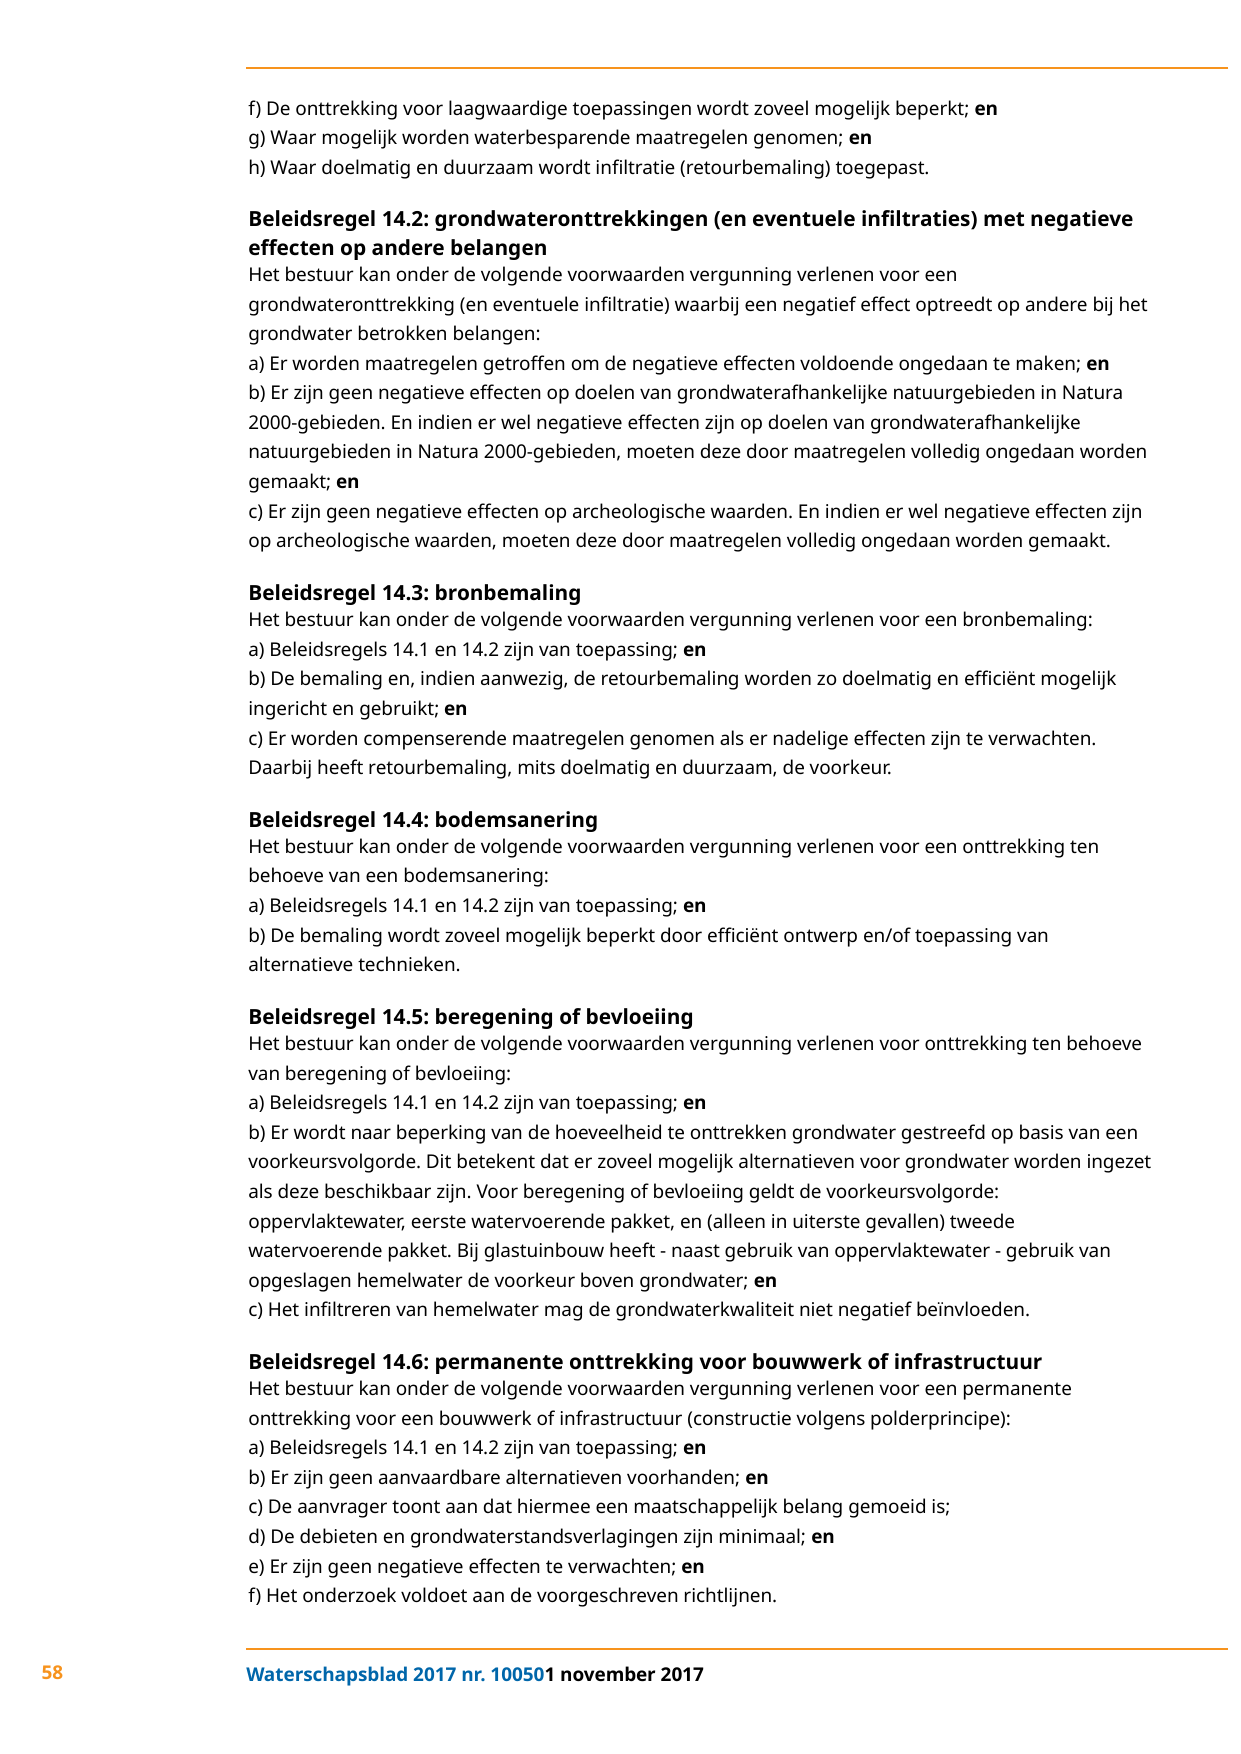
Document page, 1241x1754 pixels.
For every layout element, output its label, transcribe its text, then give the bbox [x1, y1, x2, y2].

text f) De onttrekking voor laagwaardige toepassingen wordt zoveel mogelijk beperkt; en [248, 95, 1152, 121]
text Het bestuur kan onder de volgende voorwaarden vergunning verlenen voor een grondwateronttrekking (en eventuele infiltratie) waarbij een negatief effect optreedt op andere bij het grondwater betrokken belangen: [248, 261, 1152, 346]
text h) Waar doelmatig en duurzaam wordt infiltratie (retourbemaling) toegepast. [248, 154, 1152, 180]
text b) De bemaling wordt zoveel mogelijk beperkt door efficiënt ontwerp en/of toepassing van alternatieve technieken. [248, 922, 1152, 977]
text b) Er zijn geen negatieve effecten op doelen van grondwaterafhankelijke natuurgebieden in Natura 2000-gebieden. En indien er wel negatieve effecten zijn op doelen van grondwaterafhankelijke natuurgebieden in Natura 2000-gebieden, moeten deze door maatregelen volledig ongedaan worden gemaakt; en [248, 379, 1152, 494]
text Beleidsregel 14.3: bronbemaling [248, 578, 1152, 606]
text a) Beleidsregels 14.1 en 14.2 zijn van toepassing; en [248, 636, 1152, 662]
text Beleidsregel 14.5: beregening of bevloeiing [248, 1002, 1152, 1030]
text g) Waar mogelijk worden waterbesparende maatregelen genomen; en [248, 124, 1152, 150]
text Beleidsregel 14.2: grondwateronttrekkingen (en eventuele infiltraties) met negatieve effecten op andere belangen [248, 204, 1152, 261]
text a) Beleidsregels 14.1 en 14.2 zijn van toepassing; en [248, 1434, 1152, 1460]
text e) Er zijn geen negatieve effecten te verwachten; en [248, 1553, 1152, 1579]
text Beleidsregel 14.6: permanente onttrekking voor bouwwerk of infrastructuur [248, 1347, 1152, 1375]
text Het bestuur kan onder de volgende voorwaarden vergunning verlenen voor een onttrekking ten behoeve van een bodemsanering: [248, 833, 1152, 888]
text Het bestuur kan onder de volgende voorwaarden vergunning verlenen voor onttrekking ten behoeve van beregening of bevloeiing: [248, 1030, 1152, 1086]
text c) Er worden compenserende maatregelen genomen als er nadelige effecten zijn te verwachten. Daarbij heeft retourbemaling, mits doelmatig en duurzaam, de voorkeur. [248, 725, 1152, 780]
text c) Het infiltreren van hemelwater mag de grondwaterkwaliteit niet negatief beïnvloeden. [248, 1297, 1152, 1322]
picture [41, 47, 231, 172]
text a) Er worden maatregelen getroffen om de negatieve effecten voldoende ongedaan te maken; en [248, 350, 1152, 376]
text c) Er zijn geen negatieve effecten op archeologische waarden. En indien er wel negatieve effecten zijn op archeologische waarden, moeten deze door maatregelen volledig ongedaan worden gemaakt. [248, 498, 1152, 553]
text b) Er wordt naar beperking van de hoeveelheid te onttrekken grondwater gestreefd op basis van een voorkeursvolgorde. Dit betekent dat er zoveel mogelijk alternatieven voor grondwater worden ingezet als deze beschikbaar zijn. Voor beregening of bevloeiing geldt de voorkeursvolgorde: oppervlaktewater, eerste watervoerende pakket, en (alleen in uiterste gevallen) tweede watervoerende pakket. Bij glastuinbouw heeft - naast gebruik van oppervlaktewater - gebruik van opgeslagen hemelwater de voorkeur boven grondwater; en [248, 1119, 1152, 1293]
text b) De bemaling en, indien aanwezig, de retourbemaling worden zo doelmatig en efficiënt mogelijk ingericht en gebruikt; en [248, 666, 1152, 721]
text Het bestuur kan onder de volgende voorwaarden vergunning verlenen voor een bronbemaling: [248, 606, 1152, 632]
text a) Beleidsregels 14.1 en 14.2 zijn van toepassing; en [248, 1089, 1152, 1115]
text c) De aanvrager toont aan dat hiermee een maatschappelijk belang gemoeid is; [248, 1494, 1152, 1519]
text b) Er zijn geen aanvaardbare alternatieven voorhanden; en [248, 1464, 1152, 1490]
text Het bestuur kan onder de volgende voorwaarden vergunning verlenen voor een permanente onttrekking voor een bouwwerk of infrastructuur (constructie volgens polderprincipe): [248, 1375, 1152, 1431]
text f) Het onderzoek voldoet aan de voorgeschreven richtlijnen. [248, 1582, 1152, 1608]
text d) De debieten en grondwaterstandsverlagingen zijn minimaal; en [248, 1523, 1152, 1549]
text Beleidsregel 14.4: bodemsanering [248, 805, 1152, 833]
text a) Beleidsregels 14.1 en 14.2 zijn van toepassing; en [248, 892, 1152, 918]
